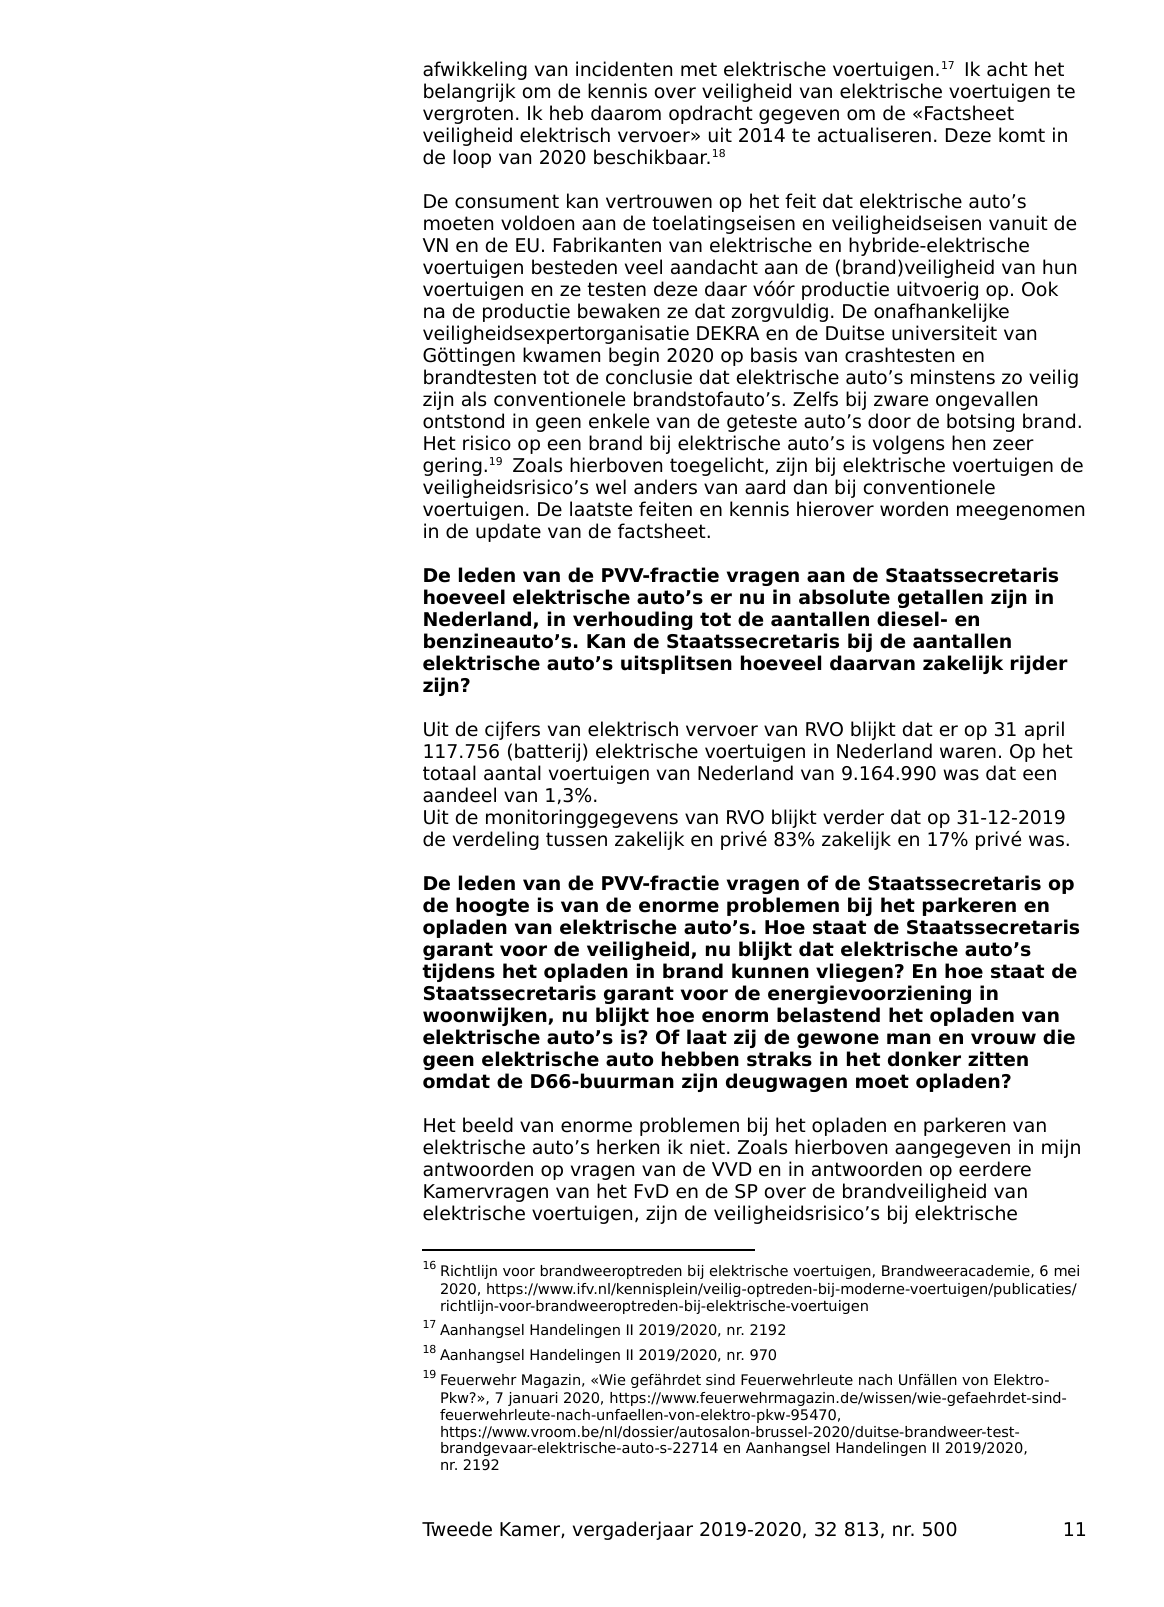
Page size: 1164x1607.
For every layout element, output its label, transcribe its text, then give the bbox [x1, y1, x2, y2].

text Uit de monitoringgegevens van RVO blijkt verder dat op 31-12-2019 de verdeling tussen zakelijk en privé 83% zakelijk en 17% privé was. [422, 807, 1087, 851]
text Uit de cijfers van elektrisch vervoer van RVO blijkt dat er op 31 april 117.756 (batterij) elektrische voertuigen in Nederland waren. Op het totaal aantal voertuigen van Nederland van 9.164.990 was dat een aandeel van 1,3%. [422, 719, 1087, 807]
text Aanhangsel Handelingen II 2019/2020, nr. 2192 [422, 1318, 1087, 1340]
text Richtlijn voor brandweeroptreden bij elektrische voertuigen, Brandweeracademie, 6 mei 2020, https://www.ifv.nl/kennisplein/veilig-optreden-bij-moderne-voertuigen/publicaties/richtlijn-voor-brandweeroptreden-bij-elektrische-voertuigen [422, 1259, 1087, 1315]
text Aanhangsel Handelingen II 2019/2020, nr. 970 [422, 1343, 1087, 1365]
text De leden van de PVV-fractie vragen of de Staatssecretaris op de hoogte is van de enorme problemen bij het parkeren en opladen van elektrische auto’s. Hoe staat de Staatssecretaris garant voor de veiligheid, nu blijkt dat elektrische auto’s tijdens het opladen in brand kunnen vliegen? En hoe staat de Staatssecretaris garant voor de energievoorziening in woonwijken, nu blijkt hoe enorm belastend het opladen van elektrische auto’s is? Of laat zij de gewone man en vrouw die geen elektrische auto hebben straks in het donker zitten omdat de D66-buurman zijn deugwagen moet opladen? [422, 873, 1087, 1093]
text afwikkeling van incidenten met elektrische voertuigen. Ik acht het belangrijk om de kennis over veiligheid van elektrische voertuigen te vergroten. Ik heb daarom opdracht gegeven om de «Factsheet veiligheid elektrisch vervoer» uit 2014 te actualiseren. Deze komt in de loop van 2020 beschikbaar. [422, 59, 1087, 169]
text Feuerwehr Magazin, «Wie gefährdet sind Feuerwehrleute nach Unfällen von Elektro-Pkw?», 7 januari 2020, https://www.feuerwehrmagazin.de/wissen/wie-gefaehrdet-sind-feuerwehrleute-nach-unfaellen-von-elektro-pkw-95470, https://www.vroom.be/nl/dossier/autosalon-brussel-2020/duitse-brandweer-test-brandgevaar-elektrische-auto-s-22714 en Aanhangsel Handelingen II 2019/2020, nr. 2192 [422, 1368, 1087, 1474]
text De consument kan vertrouwen op het feit dat elektrische auto’s moeten voldoen aan de toelatingseisen en veiligheidseisen vanuit de VN en de EU. Fabrikanten van elektrische en hybride-elektrische voertuigen besteden veel aandacht aan de (brand)veiligheid van hun voertuigen en ze testen deze daar vóór productie uitvoerig op. Ook na de productie bewaken ze dat zorgvuldig. De onafhankelijke veiligheidsexpertorganisatie DEKRA en de Duitse universiteit van Göttingen kwamen begin 2020 op basis van crashtesten en brandtesten tot de conclusie dat elektrische auto’s minstens zo veilig zijn als conventionele brandstofauto’s. Zelfs bij zware ongevallen ontstond in geen enkele van de geteste auto’s door de botsing brand. Het risico op een brand bij elektrische auto’s is volgens hen zeer gering. Zoals hierboven toegelicht, zijn bij elektrische voertuigen de veiligheidsrisico’s wel anders van aard dan bij conventionele voertuigen. De laatste feiten en kennis hierover worden meegenomen in de update van de factsheet. [422, 191, 1087, 543]
text De leden van de PVV-fractie vragen aan de Staatssecretaris hoeveel elektrische auto’s er nu in absolute getallen zijn in Nederland, in verhouding tot de aantallen diesel- en benzineauto’s. Kan de Staatssecretaris bij de aantallen elektrische auto’s uitsplitsen hoeveel daarvan zakelijk rijder zijn? [422, 565, 1087, 697]
text Het beeld van enorme problemen bij het opladen en parkeren van elektrische auto’s herken ik niet. Zoals hierboven aangegeven in mijn antwoorden op vragen van de VVD en in antwoorden op eerdere Kamervragen van het FvD en de SP over de brandveiligheid van elektrische voertuigen, zijn de veiligheidsrisico’s bij elektrische [422, 1115, 1087, 1225]
